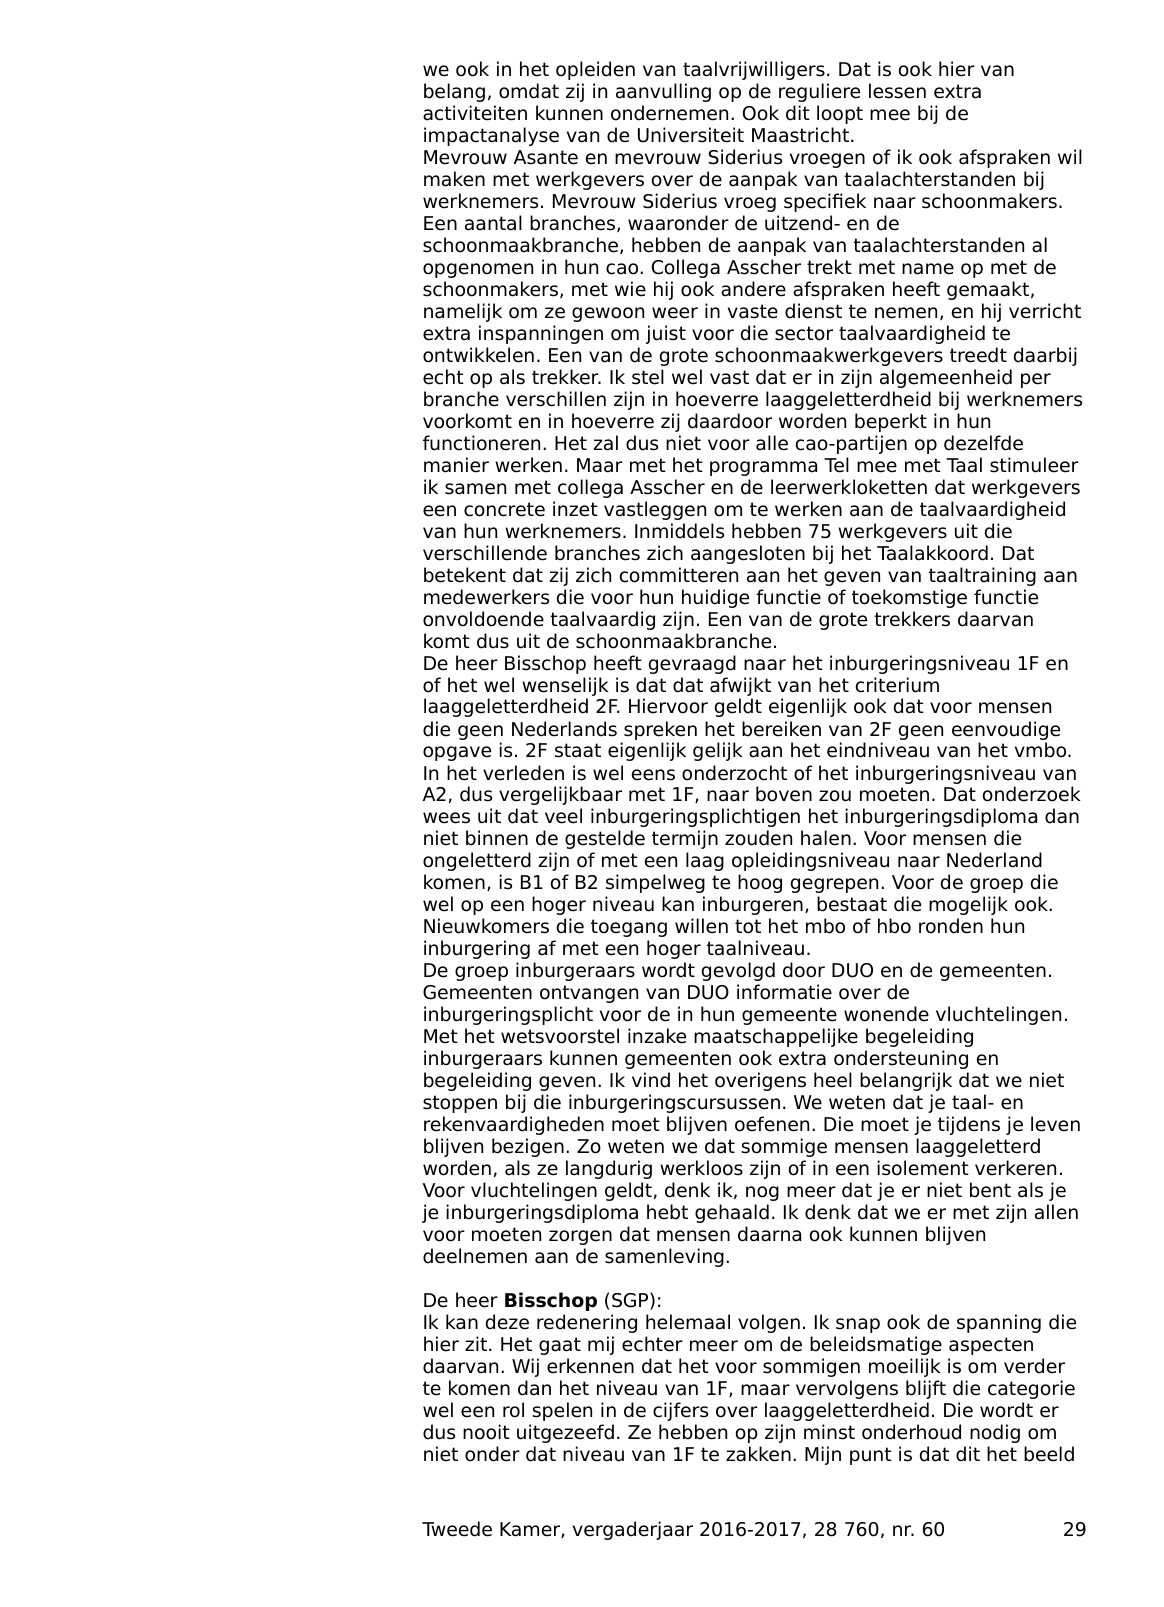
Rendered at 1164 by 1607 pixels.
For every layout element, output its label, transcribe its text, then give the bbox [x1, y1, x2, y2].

text we ook in het opleiden van taalvrijwilligers. Dat is ook hier van belang, omdat zij in aanvulling op de reguliere lessen extra activiteiten kunnen ondernemen. Ook dit loopt mee bij de impactanalyse van de Universiteit Maastricht. [422, 59, 1087, 147]
text Mevrouw Asante en mevrouw Siderius vroegen of ik ook afspraken wil maken met werkgevers over de aanpak van taalachterstanden bij werknemers. Mevrouw Siderius vroeg specifiek naar schoonmakers. Een aantal branches, waaronder de uitzend- en de schoonmaakbranche, hebben de aanpak van taalachterstanden al opgenomen in hun cao. Collega Asscher trekt met name op met de schoonmakers, met wie hij ook andere afspraken heeft gemaakt, namelijk om ze gewoon weer in vaste dienst te nemen, en hij verricht extra inspanningen om juist voor die sector taalvaardigheid te ontwikkelen. Een van de grote schoonmaakwerkgevers treedt daarbij echt op als trekker. Ik stel wel vast dat er in zijn algemeenheid per branche verschillen zijn in hoeverre laaggeletterdheid bij werknemers voorkomt en in hoeverre zij daardoor worden beperkt in hun functioneren. Het zal dus niet voor alle cao-partijen op dezelfde manier werken. Maar met het programma Tel mee met Taal stimuleer ik samen met collega Asscher en de leerwerkloketten dat werkgevers een concrete inzet vastleggen om te werken aan de taalvaardigheid van hun werknemers. Inmiddels hebben 75 werkgevers uit die verschillende branches zich aangesloten bij het Taalakkoord. Dat betekent dat zij zich committeren aan het geven van taaltraining aan medewerkers die voor hun huidige functie of toekomstige functie onvoldoende taalvaardig zijn. Een van de grote trekkers daarvan komt dus uit de schoonmaakbranche. [422, 147, 1087, 652]
text Ik kan deze redenering helemaal volgen. Ik snap ook de spanning die hier zit. Het gaat mij echter meer om de beleidsmatige aspecten daarvan. Wij erkennen dat het voor sommigen moeilijk is om verder te komen dan het niveau van 1F, maar vervolgens blijft die categorie wel een rol spelen in de cijfers over laaggeletterdheid. Die wordt er dus nooit uitgezeefd. Ze hebben op zijn minst onderhoud nodig om niet onder dat niveau van 1F te zakken. Mijn punt is dat dit het beeld [422, 1312, 1087, 1466]
text De groep inburgeraars wordt gevolgd door DUO en de gemeenten. Gemeenten ontvangen van DUO informatie over de inburgeringsplicht voor de in hun gemeente wonende vluchtelingen. Met het wetsvoorstel inzake maatschappelijke begeleiding inburgeraars kunnen gemeenten ook extra ondersteuning en begeleiding geven. Ik vind het overigens heel belangrijk dat we niet stoppen bij die inburgeringscursussen. We weten dat je taal- en rekenvaardigheden moet blijven oefenen. Die moet je tijdens je leven blijven bezigen. Zo weten we dat sommige mensen laaggeletterd worden, als ze langdurig werkloos zijn of in een isolement verkeren. Voor vluchtelingen geldt, denk ik, nog meer dat je er niet bent als je je inburgeringsdiploma hebt gehaald. Ik denk dat we er met zijn allen voor moeten zorgen dat mensen daarna ook kunnen blijven deelnemen aan de samenleving. [422, 960, 1087, 1268]
text De heer Bisschop (SGP): [422, 1290, 1087, 1312]
text De heer Bisschop heeft gevraagd naar het inburgeringsniveau 1F en of het wel wenselijk is dat dat afwijkt van het criterium laaggeletterdheid 2F. Hiervoor geldt eigenlijk ook dat voor mensen die geen Nederlands spreken het bereiken van 2F geen eenvoudige opgave is. 2F staat eigenlijk gelijk aan het eindniveau van het vmbo. In het verleden is wel eens onderzocht of het inburgeringsniveau van A2, dus vergelijkbaar met 1F, naar boven zou moeten. Dat onderzoek wees uit dat veel inburgeringsplichtigen het inburgeringsdiploma dan niet binnen de gestelde termijn zouden halen. Voor mensen die ongeletterd zijn of met een laag opleidingsniveau naar Nederland komen, is B1 of B2 simpelweg te hoog gegrepen. Voor de groep die wel op een hoger niveau kan inburgeren, bestaat die mogelijk ook. Nieuwkomers die toegang willen tot het mbo of hbo ronden hun inburgering af met een hoger taalniveau. [422, 652, 1087, 960]
